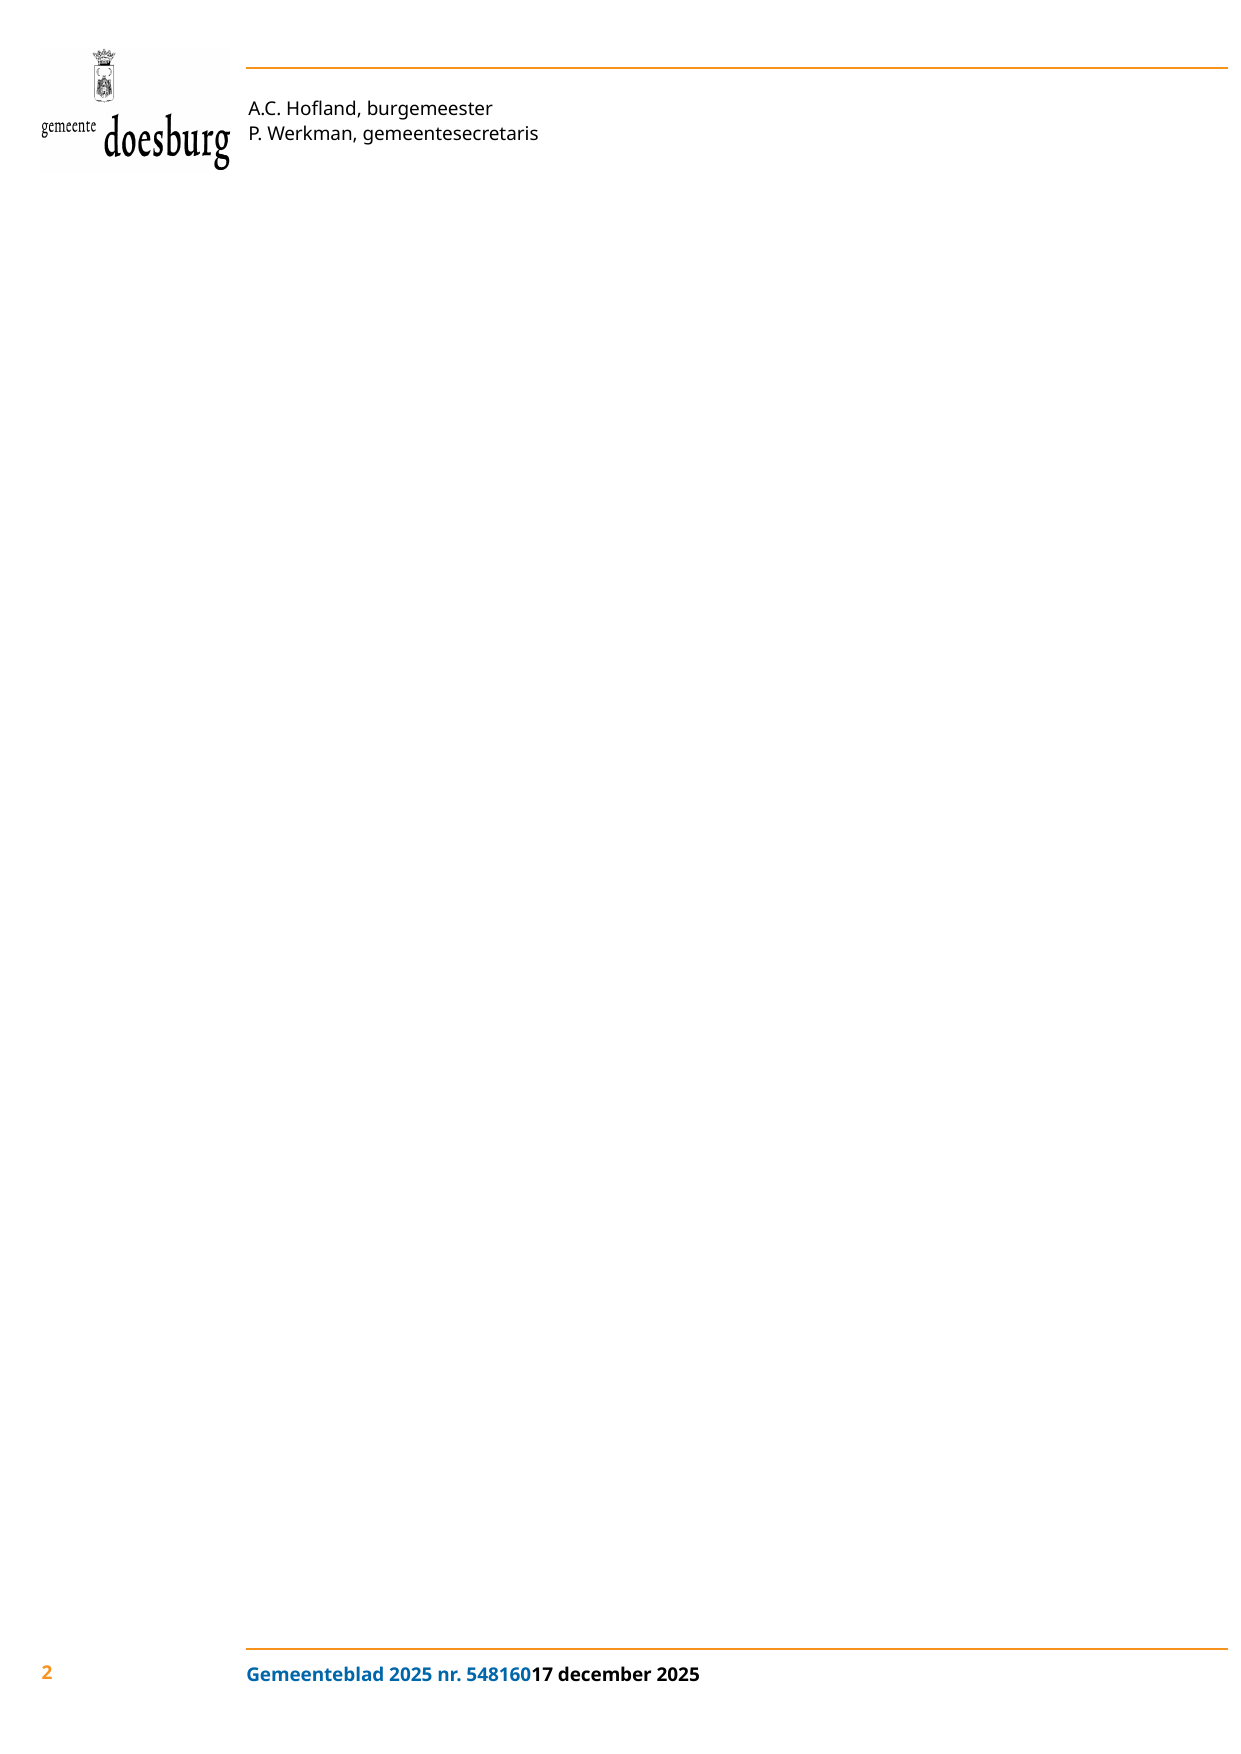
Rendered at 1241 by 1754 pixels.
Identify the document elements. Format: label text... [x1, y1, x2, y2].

text P. Werkman, gemeentesecretaris [248, 121, 1152, 146]
text A.C. Hofland, burgemeester [248, 95, 1152, 121]
picture [41, 47, 231, 172]
